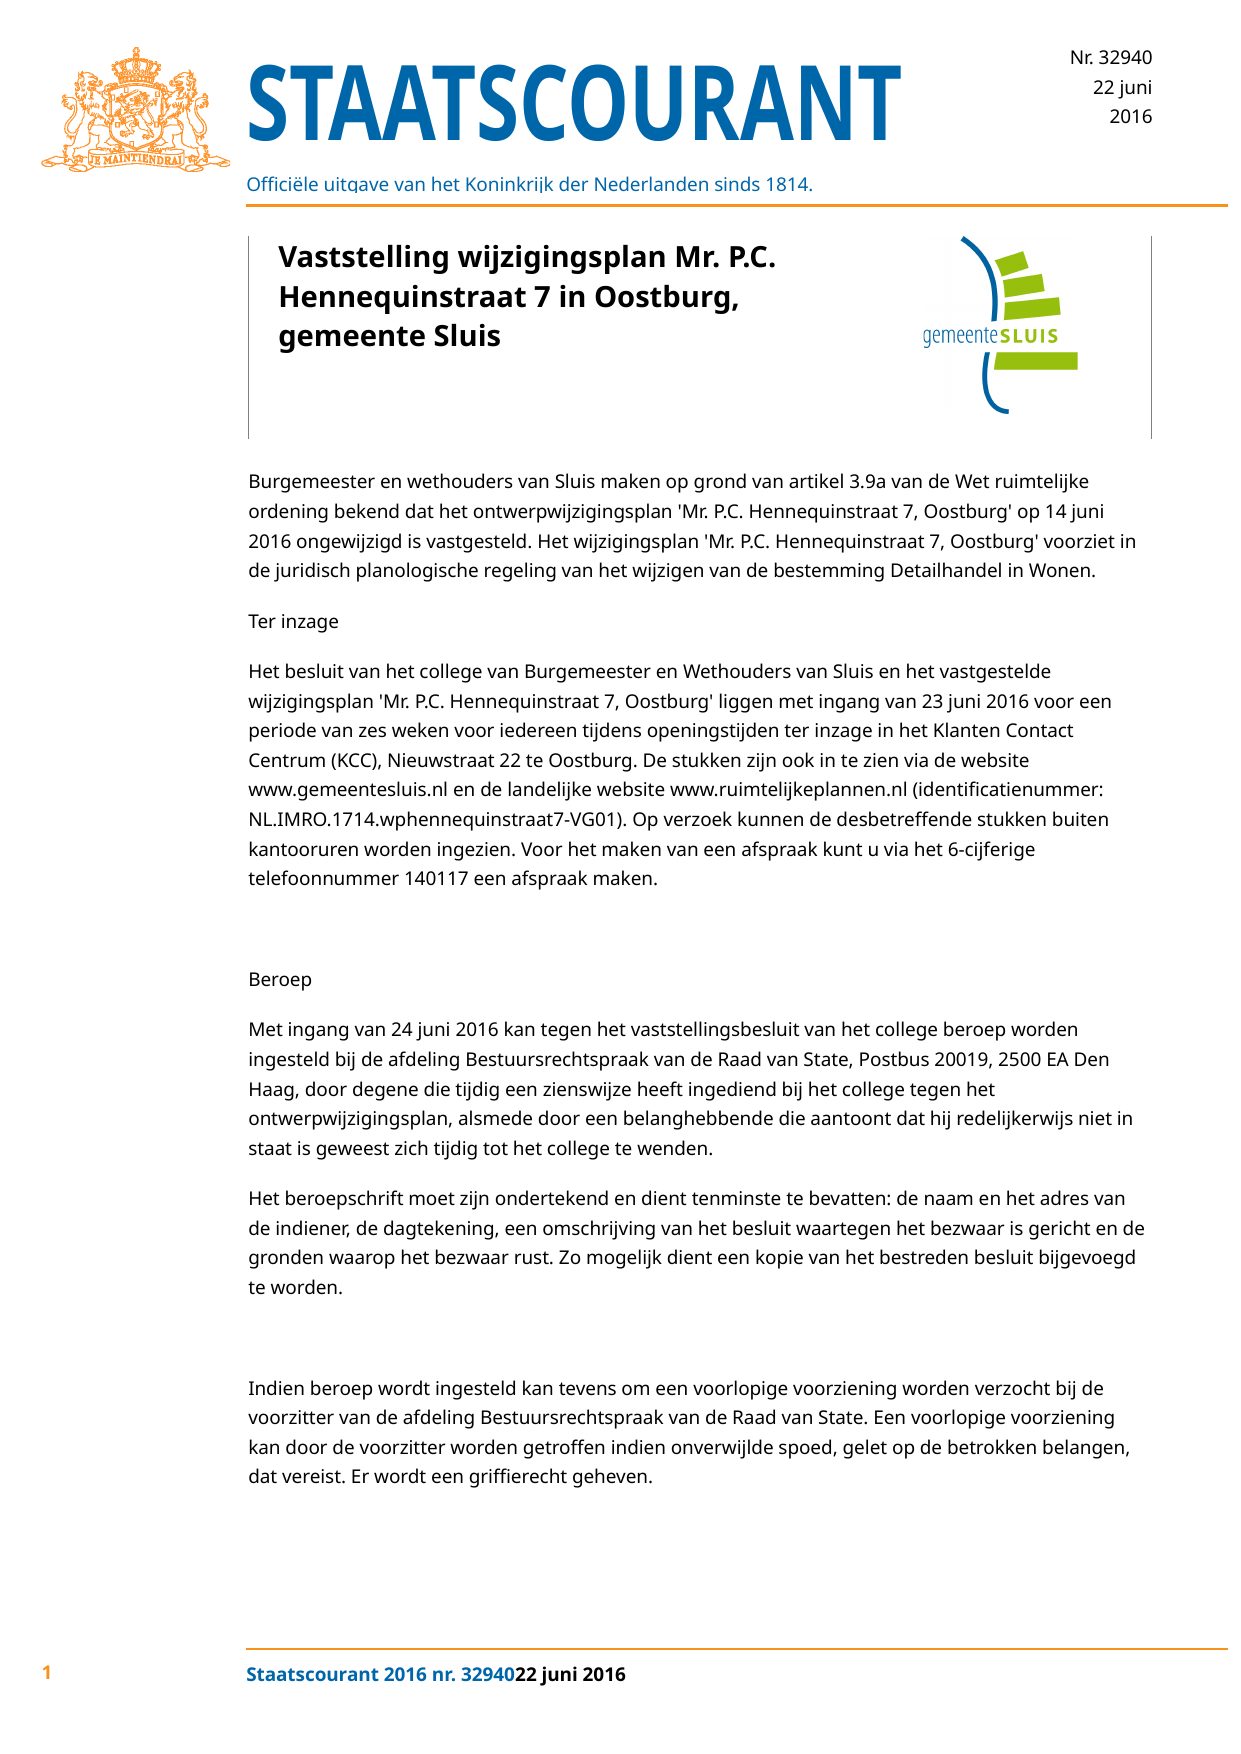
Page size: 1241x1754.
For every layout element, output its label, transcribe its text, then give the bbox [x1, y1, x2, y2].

text Indien beroep wordt ingesteld kan tevens om een voorlopige voorziening worden verzocht bij de voorzitter van de afdeling Bestuursrechtspraak van de Raad van State. Een voorlopige voorziening kan door de voorzitter worden getroffen indien onverwijlde spoed, gelet op de betrokken belangen, dat vereist. Er wordt een griffierecht geheven. [248, 1375, 1152, 1489]
table_header Vaststelling wijzigingsplan Mr. P.C. Hennequinstraat 7 in Oostburg, gemeente Sluis [249, 236, 850, 439]
table_header [850, 236, 923, 413]
text Beroep [248, 966, 1152, 992]
text Met ingang van 24 juni 2016 kan tegen het vaststellingsbesluit van het college beroep worden ingesteld bij de afdeling Bestuursrechtspraak van de Raad van State, Postbus 20019, 2500 EA Den Haag, door degene die tijdig een zienswijze heeft ingediend bij het college tegen het ontwerpwijzigingsplan, alsmede door een belanghebbende die aantoont dat hij redelijkerwijs niet in staat is geweest zich tijdig tot het college te wenden. [248, 1017, 1152, 1161]
text Burgemeester en wethouders van Sluis maken op grond van artikel 3.9a van de Wet ruimtelijke ordening bekend dat het ontwerpwijzigingsplan 'Mr. P.C. Hennequinstraat 7, Oostburg' op 14 juni 2016 ongewijzigd is vastgesteld. Het wijzigingsplan 'Mr. P.C. Hennequinstraat 7, Oostburg' voorziet in de juridisch planologische regeling van het wijzigen van de bestemming Detailhandel in Wonen. [248, 469, 1152, 583]
picture [923, 236, 1078, 414]
text Het besluit van het college van Burgemeester en Wethouders van Sluis en het vastgestelde wijzigingsplan 'Mr. P.C. Hennequinstraat 7, Oostburg' liggen met ingang van 23 juni 2016 voor een periode van zes weken voor iedereen tijdens openingstijden ter inzage in het Klanten Contact Centrum (KCC), Nieuwstraat 22 te Oostburg. De stukken zijn ook in te zien via de website www.gemeentesluis.nl en de landelijke website www.ruimtelijkeplannen.nl (identificatienummer: NL.IMRO.1714.wphennequinstraat7-VG01). Op verzoek kunnen de desbetreffende stukken buiten kantooruren worden ingezien. Voor het maken van een afspraak kunt u via het 6-cijferige telefoonnummer 140117 een afspraak maken. [248, 658, 1152, 891]
picture [41, 47, 231, 172]
table_header [850, 414, 1151, 439]
text Het beroepschrift moet zijn ondertekend en dient tenminste te bevatten: de naam en het adres van de indiener, de dagtekening, een omschrijving van het besluit waartegen het bezwaar is gericht en de gronden waarop het bezwaar rust. Zo mogelijk dient een kopie van het bestreden besluit bijgevoegd te worden. [248, 1185, 1152, 1300]
table_header [1078, 236, 1151, 413]
text Ter inzage [248, 608, 1152, 633]
